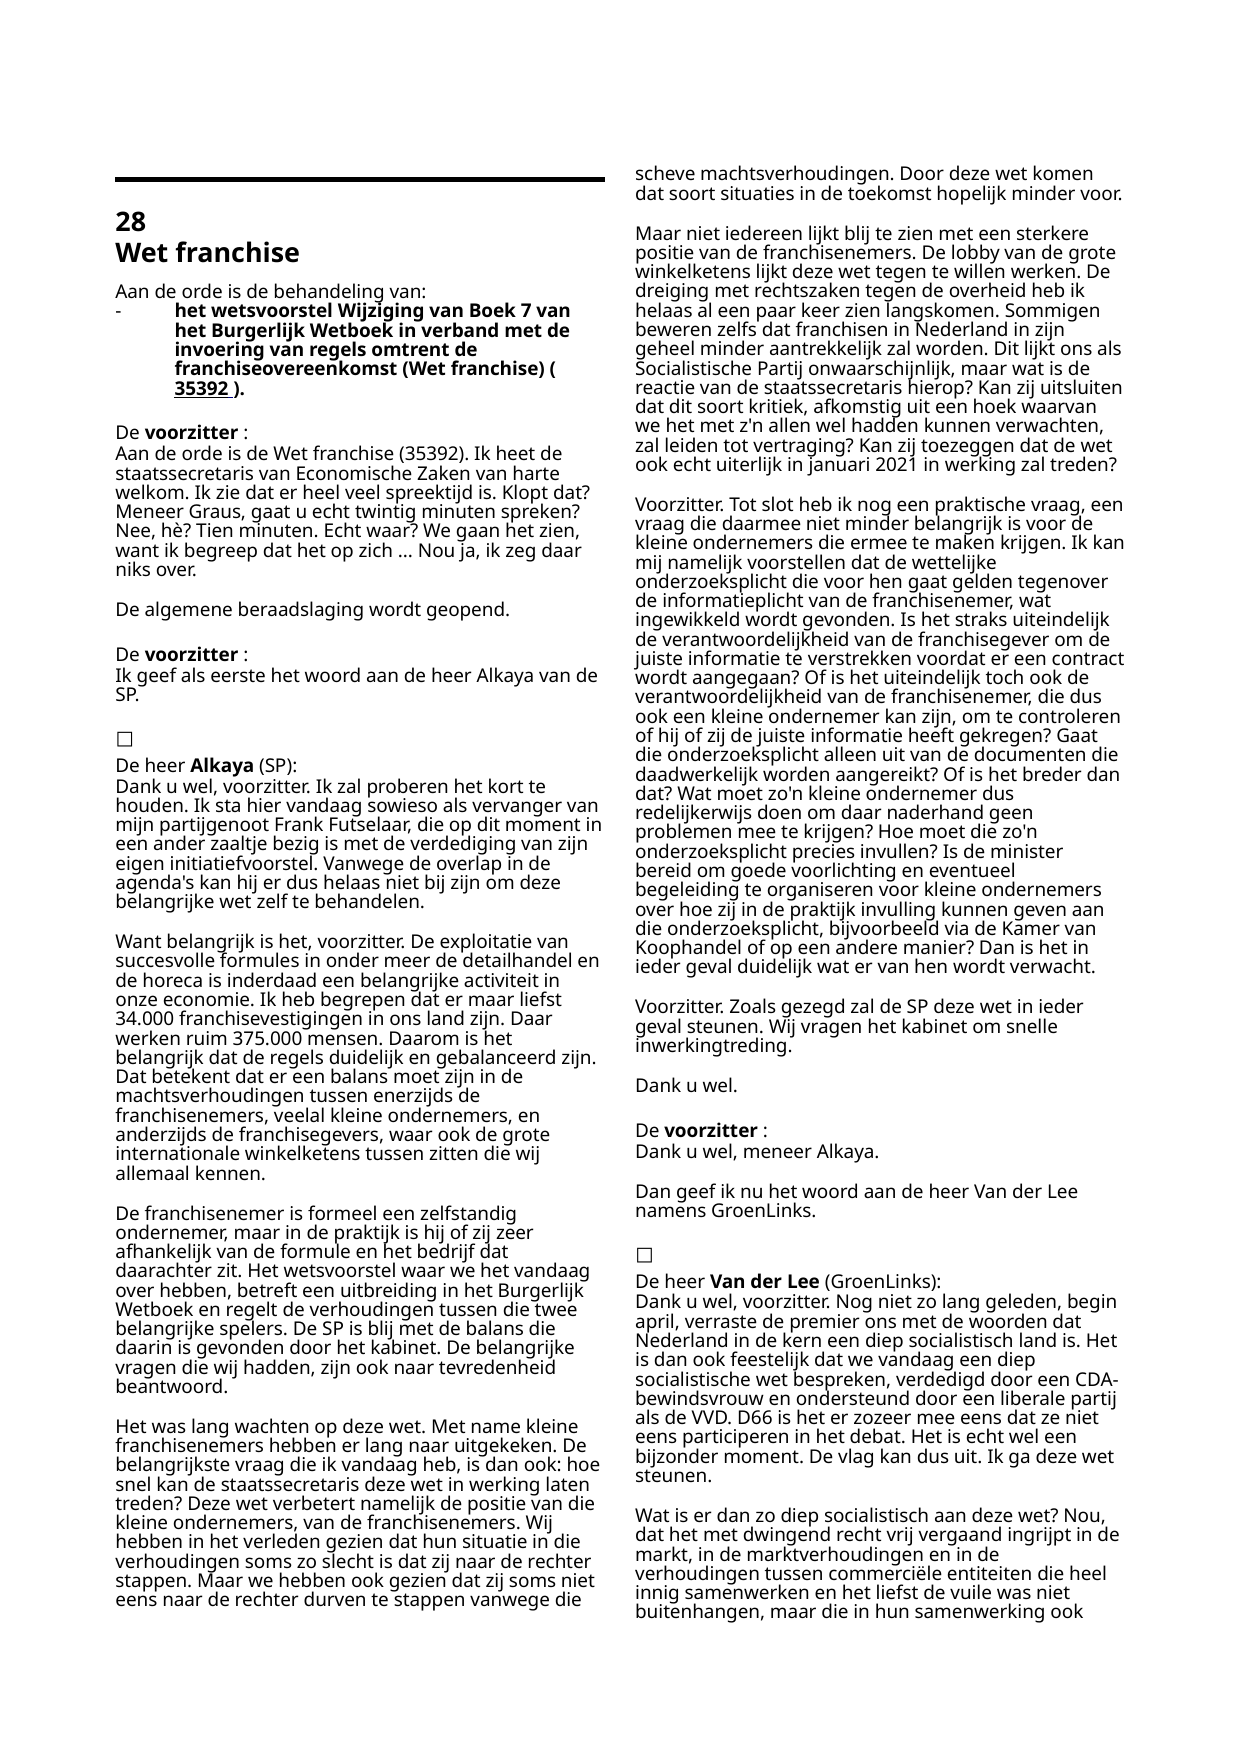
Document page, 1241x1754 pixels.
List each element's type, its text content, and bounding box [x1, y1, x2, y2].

text Ik geef als eerste het woord aan de heer Alkaya van de SP. [115, 667, 605, 705]
text De heer Van der Lee (GroenLinks): [635, 1268, 1125, 1293]
text Aan de orde is de behandeling van: [115, 283, 605, 302]
text Het was lang wachten op deze wet. Met name kleine franchisenemers hebben er lang naar uitgekeken. De belangrijkste vraag die ik vandaag heb, is dan ook: hoe snel kan de staatssecretaris deze wet in werking laten treden? Deze wet verbetert namelijk de positie van die kleine ondernemers, van de franchisenemers. Wij hebben in het verleden gezien dat hun situatie in die verhoudingen soms zo slecht is dat zij naar de rechter stappen. Maar we hebben ook gezien dat zij soms niet eens naar de rechter durven te stappen vanwege die [115, 1418, 605, 1611]
text Voorzitter. Zoals gezegd zal de SP deze wet in ieder geval steunen. Wij vragen het kabinet om snelle inwerkingtreding. [635, 998, 1125, 1056]
text De voorzitter : [115, 419, 605, 445]
text Wat is er dan zo diep socialistisch aan deze wet? Nou, dat het met dwingend recht vrij vergaand ingrijpt in de markt, in de marktverhoudingen en in de verhoudingen tussen commerciële entiteiten die heel innig samenwerken en het liefst de vuile was niet buitenhangen, maar die in hun samenwerking ook [635, 1507, 1125, 1623]
text Dank u wel. [635, 1077, 1125, 1096]
text Want belangrijk is het, voorzitter. De exploitatie van succesvolle formules in onder meer de detailhandel en de horeca is inderdaad een belangrijke activiteit in onze economie. Ik heb begrepen dat er maar liefst 34.000 franchisevestigingen in ons land zijn. Daar werken ruim 375.000 mensen. Daarom is het belangrijk dat de regels duidelijk en gebalanceerd zijn. Dat betekent dat er een balans moet zijn in de machtsverhoudingen tussen enerzijds de franchisenemers, veelal kleine ondernemers, en anderzijds de franchisegevers, waar ook de grote internationale winkelketens tussen zitten die wij allemaal kennen. [115, 933, 605, 1184]
text Dan geef ik nu het woord aan de heer Van der Lee namens GroenLinks. [635, 1183, 1125, 1221]
list het wetsvoorstel Wijziging van Boek 7 van het Burgerlijk Wetboek in verband met de invoering van regels omtrent de franchiseovereenkomst (Wet franchise) ( 35392 ). [115, 302, 605, 399]
text De franchisenemer is formeel een zelfstandig ondernemer, maar in de praktijk is hij of zij zeer afhankelijk van de formule en het bedrijf dat daarachter zit. Het wetsvoorstel waar we het vandaag over hebben, betreft een uitbreiding in het Burgerlijk Wetboek en regelt de verhoudingen tussen die twee belangrijke spelers. De SP is blij met de balans die daarin is gevonden door het kabinet. De belangrijke vragen die wij hadden, zijn ook naar tevredenheid beantwoord. [115, 1204, 605, 1397]
text Voorzitter. Tot slot heb ik nog een praktische vraag, een vraag die daarmee niet minder belangrijk is voor de kleine ondernemers die ermee te maken krijgen. Ik kan mij namelijk voorstellen dat de wettelijke onderzoeksplicht die voor hen gaat gelden tegenover de informatieplicht van de franchisenemer, wat ingewikkeld wordt gevonden. Is het straks uiteindelijk de verantwoordelijkheid van de franchisegever om de juiste informatie te verstrekken voordat er een contract wordt aangegaan? Of is het uiteindelijk toch ook de verantwoordelijkheid van de franchisenemer, die dus ook een kleine ondernemer kan zijn, om te controleren of hij of zij de juiste informatie heeft gekregen? Gaat die onderzoeksplicht alleen uit van de documenten die daadwerkelijk worden aangereikt? Of is het breder dan dat? Wat moet zo'n kleine ondernemer dus redelijkerwijs doen om daar naderhand geen problemen mee te krijgen? Hoe moet die zo'n onderzoeksplicht precies invullen? Is de minister bereid om goede voorlichting en eventueel begeleiding te organiseren voor kleine ondernemers over hoe zij in de praktijk invulling kunnen geven aan die onderzoeksplicht, bijvoorbeeld via de Kamer van Koophandel of op een andere manier? Dan is het in ieder geval duidelijk wat er van hen wordt verwacht. [635, 496, 1125, 978]
text De voorzitter : [115, 641, 605, 667]
text Dank u wel, voorzitter. Ik zal proberen het kort te houden. Ik sta hier vandaag sowieso als vervanger van mijn partijgenoot Frank Futselaar, die op dit moment in een ander zaaltje bezig is met de verdediging van zijn eigen initiatiefvoorstel. Vanwege de overlap in de agenda's kan hij er dus helaas niet bij zijn om deze belangrijke wet zelf te behandelen. [115, 778, 605, 912]
text Maar niet iedereen lijkt blij te zien met een sterkere positie van de franchisenemers. De lobby van de grote winkelketens lijkt deze wet tegen te willen werken. De dreiging met rechtszaken tegen de overheid heb ik helaas al een paar keer zien langskomen. Sommigen beweren zelfs dat franchisen in Nederland in zijn geheel minder aantrekkelijk zal worden. Dit lijkt ons als Socialistische Partij onwaarschijnlijk, maar wat is de reactie van de staatssecretaris hierop? Kan zij uitsluiten dat dit soort kritiek, afkomstig uit een hoek waarvan we het met z'n allen wel hadden kunnen verwachten, zal leiden tot vertraging? Kan zij toezeggen dat de wet ook echt uiterlijk in januari 2021 in werking zal treden? [635, 224, 1125, 475]
text Dank u wel, voorzitter. Nog niet zo lang geleden, begin april, verraste de premier ons met de woorden dat Nederland in de kern een diep socialistisch land is. Het is dan ook feestelijk dat we vandaag een diep socialistische wet bespreken, verdedigd door een CDA-bewindsvrouw en ondersteund door een liberale partij als de VVD. D66 is het er zozeer mee eens dat ze niet eens participeren in het debat. Het is echt wel een bijzonder moment. De vlag kan dus uit. Ik ga deze wet steunen. [635, 1293, 1125, 1486]
text scheve machtsverhoudingen. Door deze wet komen dat soort situaties in de toekomst hopelijk minder voor. [635, 165, 1125, 204]
text De heer Alkaya (SP): [115, 752, 605, 778]
text Wet franchise [115, 239, 605, 283]
text 28 [115, 203, 605, 239]
text Aan de orde is de Wet franchise (35392). Ik heet de staatssecretaris van Economische Zaken van harte welkom. Ik zie dat er heel veel spreektijd is. Klopt dat? Meneer Graus, gaat u echt twintig minuten spreken? Nee, hè? Tien minuten. Echt waar? We gaan het zien, want ik begreep dat het op zich ... Nou ja, ik zeg daar niks over. [115, 445, 605, 580]
text De voorzitter : [635, 1117, 1125, 1143]
text ⬜ [635, 1242, 1125, 1268]
text De algemene beraadslaging wordt geopend. [115, 601, 605, 620]
text ⬜ [115, 726, 605, 752]
text Dank u wel, meneer Alkaya. [635, 1143, 1125, 1162]
